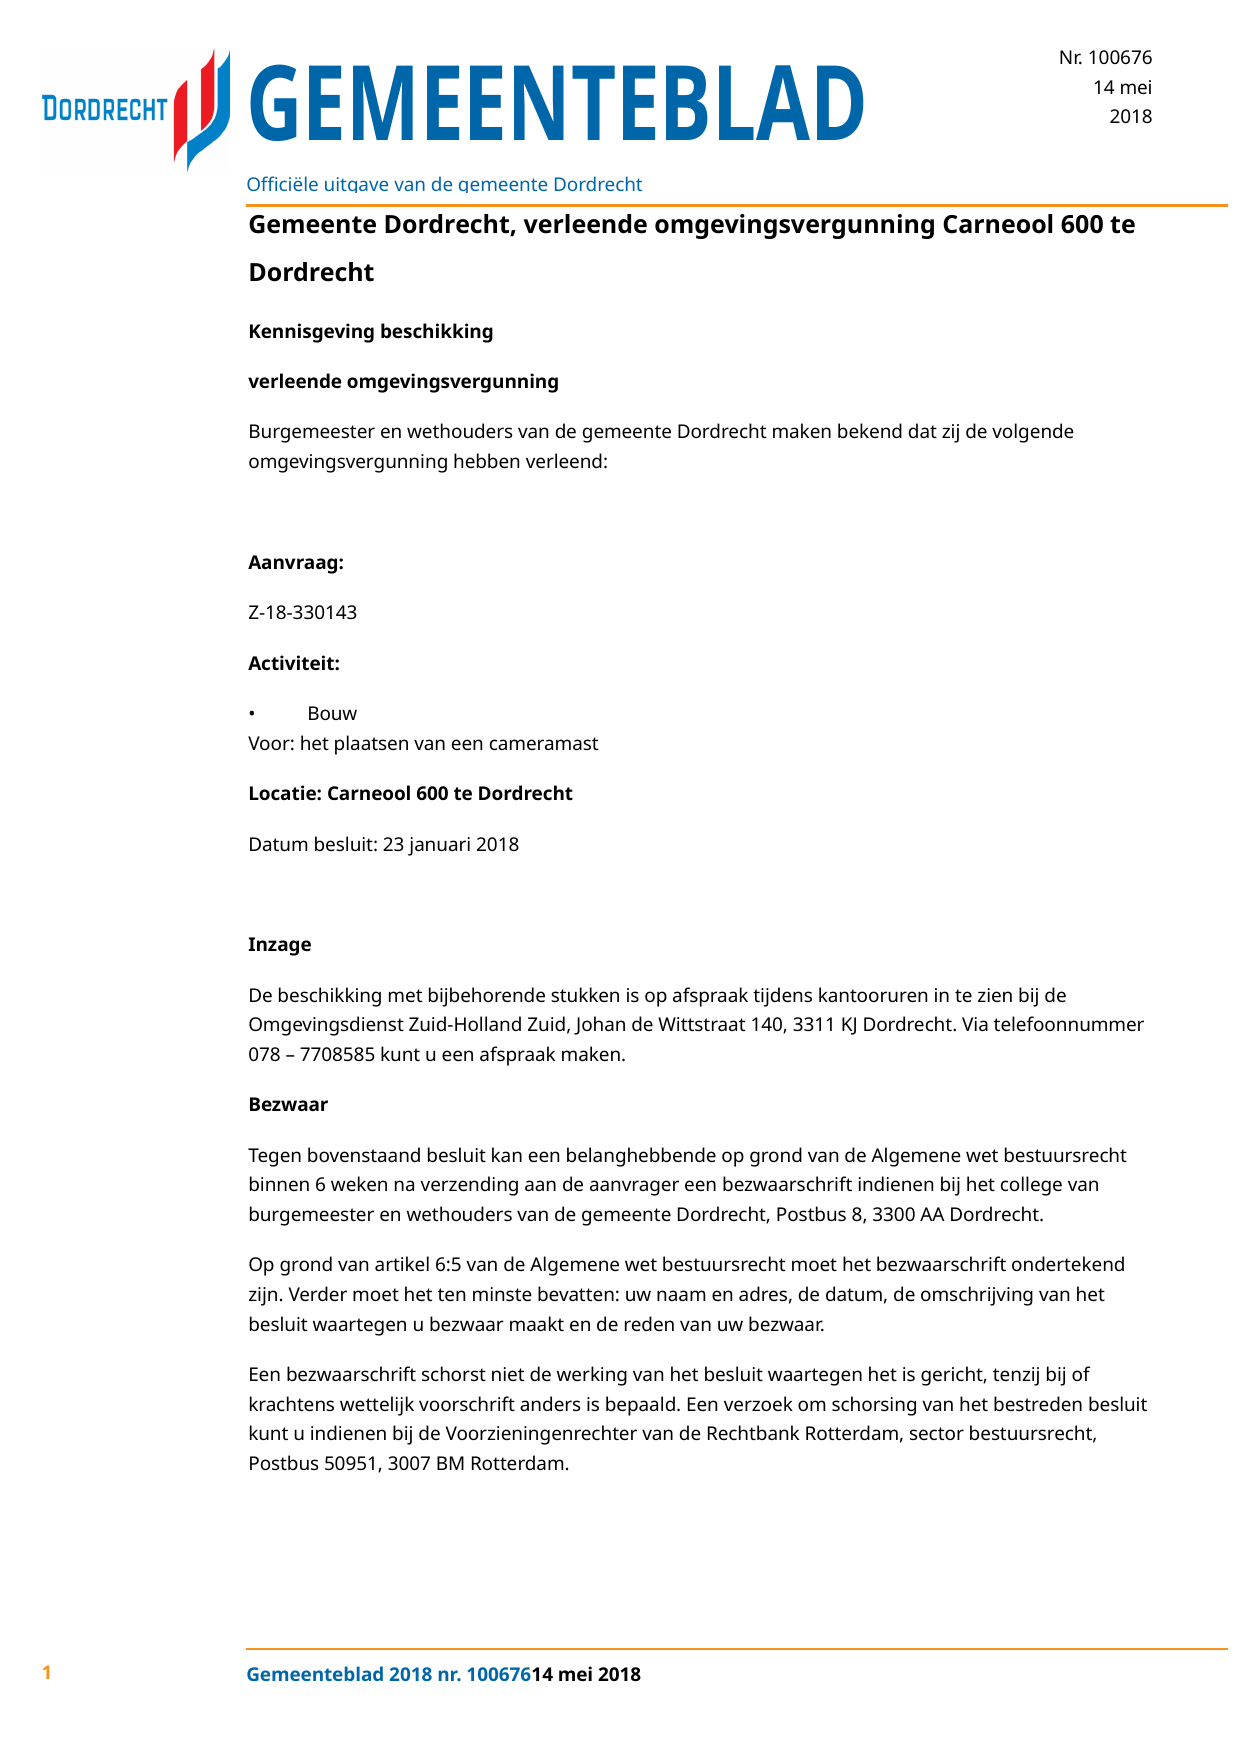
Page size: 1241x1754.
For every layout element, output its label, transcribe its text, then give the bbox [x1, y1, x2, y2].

text Gemeente Dordrecht, verleende omgevingsvergunning Carneool 600 te Dordrecht [248, 207, 1152, 288]
text Activiteit: [248, 650, 1152, 676]
list Bouw [248, 700, 1152, 726]
text Tegen bovenstaand besluit kan een belanghebbende op grond van de Algemene wet bestuursrecht binnen 6 weken na verzending aan de aanvrager een bezwaarschrift indienen bij het college van burgemeester en wethouders van de gemeente Dordrecht, Postbus 8, 3300 AA Dordrecht. [248, 1142, 1152, 1227]
text Z-18-330143 [248, 599, 1152, 625]
text Inzage [248, 932, 1152, 957]
text Kennisgeving beschikking [248, 318, 1152, 344]
text Bezwaar [248, 1092, 1152, 1117]
text De beschikking met bijbehorende stukken is op afspraak tijdens kantooruren in te zien bij de Omgevingsdienst Zuid-Holland Zuid, Johan de Wittstraat 140, 3311 KJ Dordrecht. Via telefoonnummer 078 – 7708585 kunt u een afspraak maken. [248, 982, 1152, 1067]
picture [41, 47, 231, 172]
text Datum besluit: 23 januari 2018 [248, 831, 1152, 857]
text Een bezwaarschrift schorst niet de werking van het besluit waartegen het is gericht, tenzij bij of krachtens wettelijk voorschrift anders is bepaald. Een verzoek om schorsing van het bestreden besluit kunt u indienen bij de Voorzieningenrechter van de Rechtbank Rotterdam, sector bestuursrecht, Postbus 50951, 3007 BM Rotterdam. [248, 1361, 1152, 1476]
text Voor: het plaatsen van een cameramast [248, 730, 1152, 756]
text Aanvraag: [248, 549, 1152, 575]
text verleende omgevingsvergunning [248, 368, 1152, 394]
text Locatie: Carneool 600 te Dordrecht [248, 780, 1152, 806]
text Op grond van artikel 6:5 van de Algemene wet bestuursrecht moet het bezwaarschrift ondertekend zijn. Verder moet het ten minste bevatten: uw naam en adres, de datum, de omschrijving van het besluit waartegen u bezwaar maakt en de reden van uw bezwaar. [248, 1252, 1152, 1337]
text Burgemeester en wethouders van de gemeente Dordrecht maken bekend dat zij de volgende omgevingsvergunning hebben verleend: [248, 419, 1152, 474]
